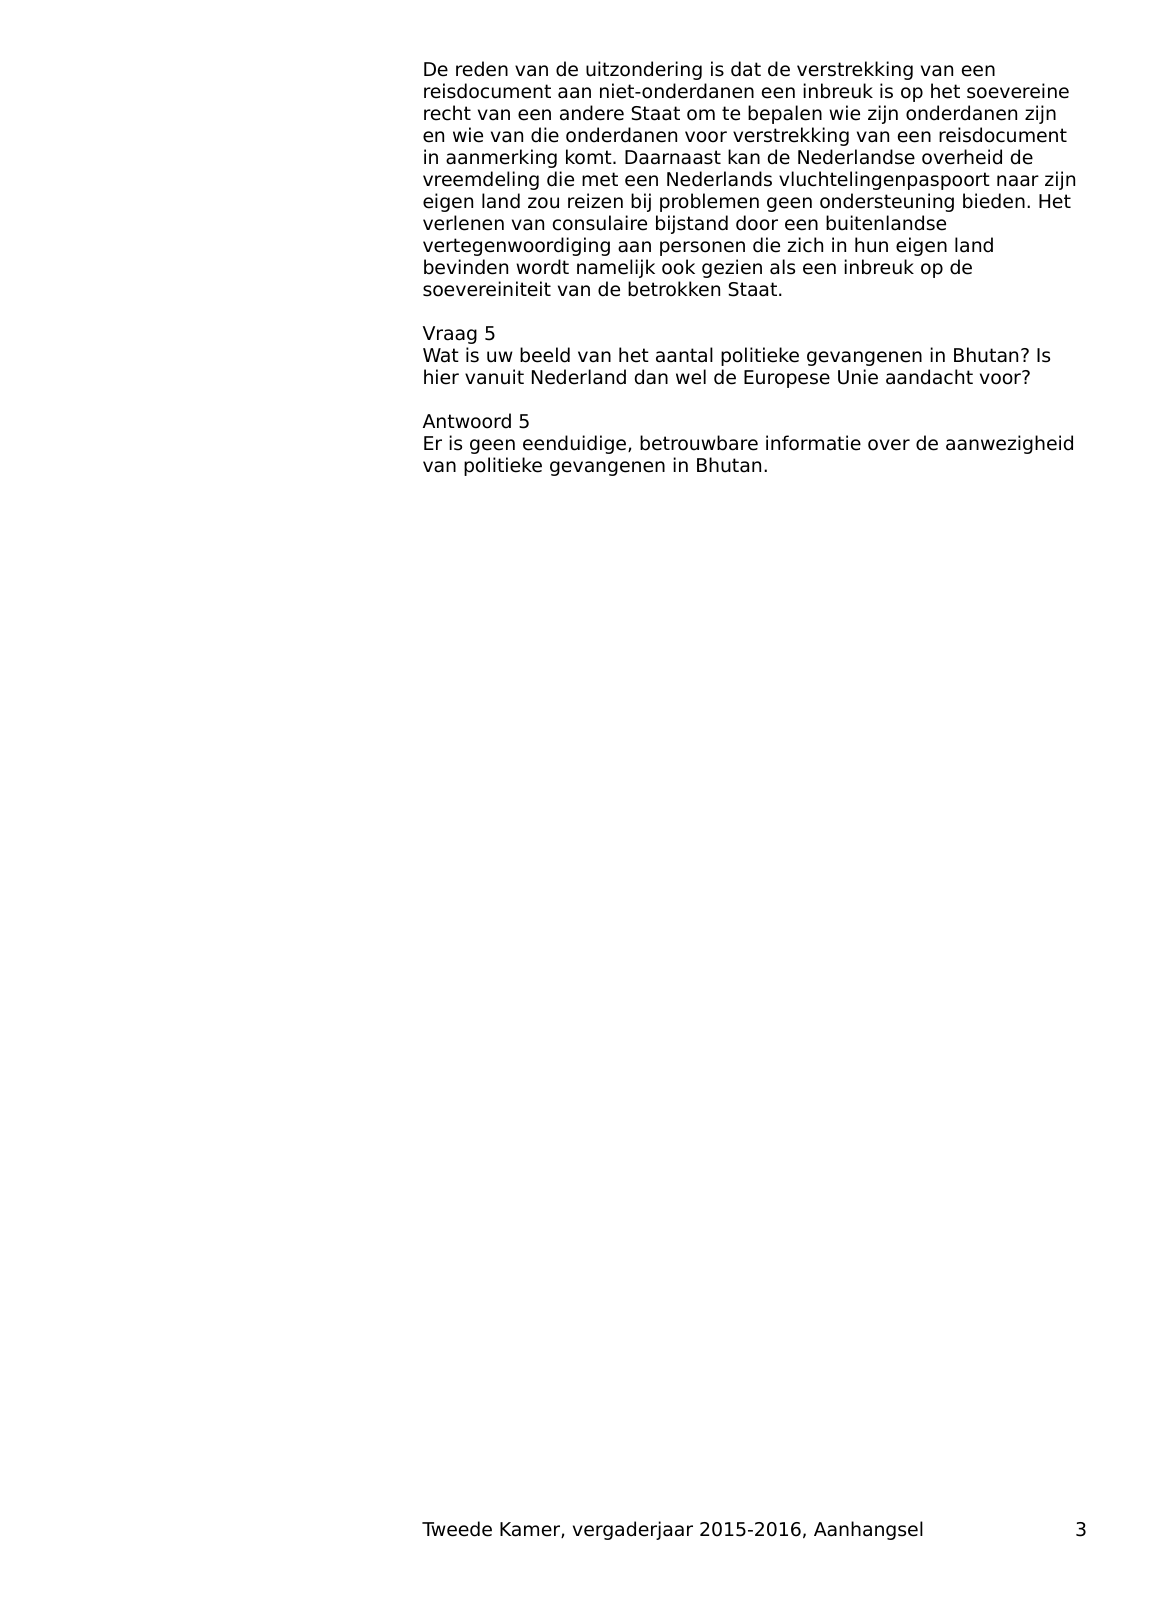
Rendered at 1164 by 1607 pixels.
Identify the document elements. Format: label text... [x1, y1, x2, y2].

text De reden van de uitzondering is dat de verstrekking van een reisdocument aan niet-onderdanen een inbreuk is op het soevereine recht van een andere Staat om te bepalen wie zijn onderdanen zijn en wie van die onderdanen voor verstrekking van een reisdocument in aanmerking komt. Daarnaast kan de Nederlandse overheid de vreemdeling die met een Nederlands vluchtelingenpaspoort naar zijn eigen land zou reizen bij problemen geen ondersteuning bieden. Het verlenen van consulaire bijstand door een buitenlandse vertegenwoordiging aan personen die zich in hun eigen land bevinden wordt namelijk ook gezien als een inbreuk op de soevereiniteit van de betrokken Staat. [422, 59, 1087, 301]
text Wat is uw beeld van het aantal politieke gevangenen in Bhutan? Is hier vanuit Nederland dan wel de Europese Unie aandacht voor? [422, 345, 1087, 389]
text Er is geen eenduidige, betrouwbare informatie over de aanwezigheid van politieke gevangenen in Bhutan. [422, 433, 1087, 477]
text Antwoord 5 [422, 411, 1087, 433]
text Vraag 5 [422, 323, 1087, 345]
